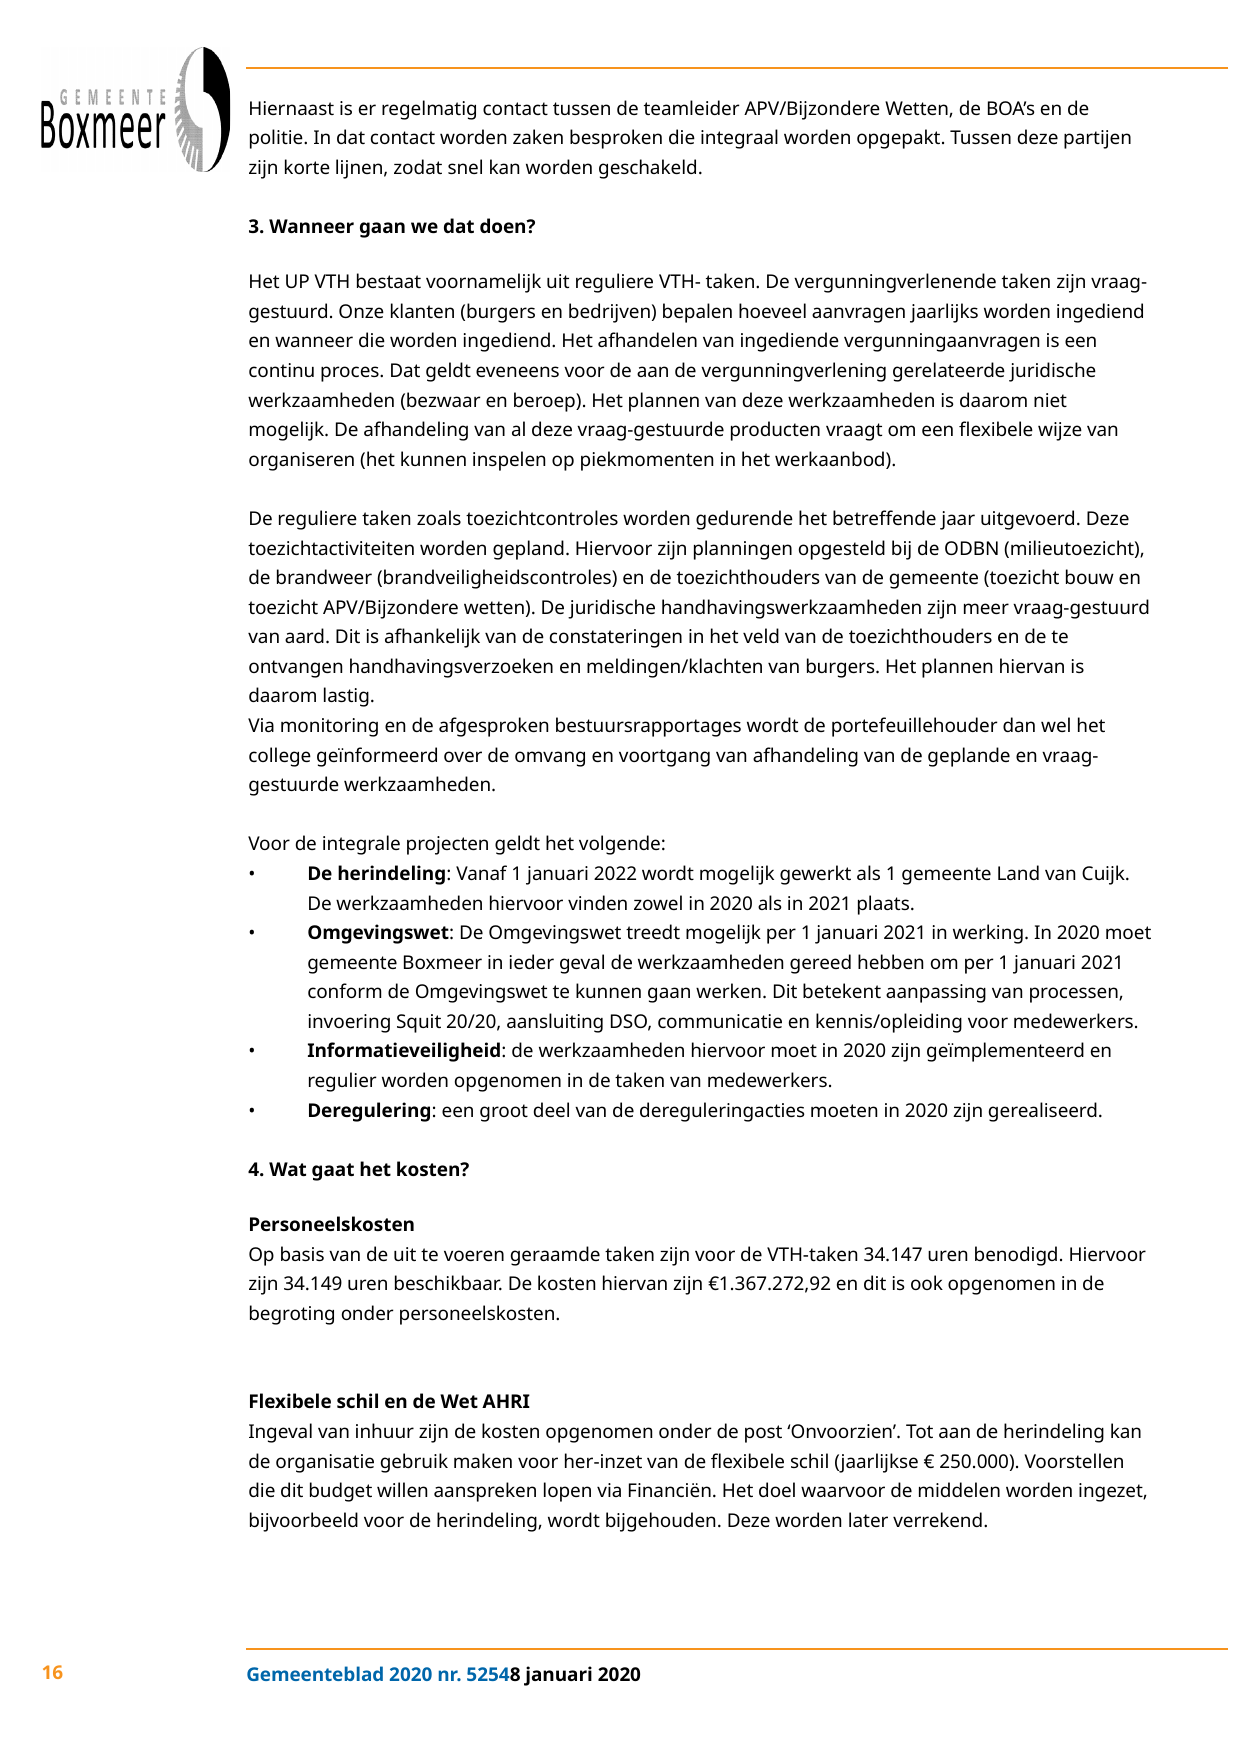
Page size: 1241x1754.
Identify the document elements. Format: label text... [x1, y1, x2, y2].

text Het UP VTH bestaat voornamelijk uit reguliere VTH- taken. De vergunningverlenende taken zijn vraag-gestuurd. Onze klanten (burgers en bedrijven) bepalen hoeveel aanvragen jaarlijks worden ingediend en wanneer die worden ingediend. Het afhandelen van ingediende vergunningaanvragen is een continu proces. Dat geldt eveneens voor de aan de vergunningverlening gerelateerde juridische werkzaamheden (bezwaar en beroep). Het plannen van deze werkzaamheden is daarom niet mogelijk. De afhandeling van al deze vraag-gestuurde producten vraagt om een flexibele wijze van organiseren (het kunnen inspelen op piekmomenten in het werkaanbod). [248, 268, 1152, 472]
text Flexibele schil en de Wet AHRI [248, 1389, 1152, 1414]
text Via monitoring en de afgesproken bestuursrapportages wordt de portefeuillehouder dan wel het college geïnformeerd over de omvang en voortgang van afhandeling van de geplande en vraag-gestuurde werkzaamheden. [248, 712, 1152, 797]
text 4. Wat gaat het kosten? [248, 1156, 1152, 1182]
text Ingeval van inhuur zijn de kosten opgenomen onder de post ‘Onvoorzien’. Tot aan de herindeling kan de organisatie gebruik maken voor her-inzet van de flexibele schil (jaarlijkse € 250.000). Voorstellen die dit budget willen aanspreken lopen via Financiën. Het doel waarvoor de middelen worden ingezet, bijvoorbeeld voor de herindeling, wordt bijgehouden. Deze worden later verrekend. [248, 1418, 1152, 1533]
list Informatieveiligheid: de werkzaamheden hiervoor moet in 2020 zijn geïmplementeerd en regulier worden opgenomen in de taken van medewerkers. [248, 1038, 1152, 1093]
text Hiernaast is er regelmatig contact tussen de teamleider APV/Bijzondere Wetten, de BOA’s en de politie. In dat contact worden zaken besproken die integraal worden opgepakt. Tussen deze partijen zijn korte lijnen, zodat snel kan worden geschakeld. [248, 95, 1152, 180]
text Voor de integrale projecten geldt het volgende: [248, 831, 1152, 856]
picture [41, 47, 231, 172]
text Op basis van de uit te voeren geraamde taken zijn voor de VTH-taken 34.147 uren benodigd. Hiervoor zijn 34.149 uren beschikbaar. De kosten hiervan zijn €1.367.272,92 en dit is ook opgenomen in de begroting onder personeelskosten. [248, 1241, 1152, 1326]
list Omgevingswet: De Omgevingswet treedt mogelijk per 1 januari 2021 in werking. In 2020 moet gemeente Boxmeer in ieder geval de werkzaamheden gereed hebben om per 1 januari 2021 conform de Omgevingswet te kunnen gaan werken. Dit betekent aanpassing van processen, invoering Squit 20/20, aansluiting DSO, communicatie en kennis/opleiding voor medewerkers. [248, 919, 1152, 1034]
text 3. Wanneer gaan we dat doen? [248, 213, 1152, 239]
list De herindeling: Vanaf 1 januari 2022 wordt mogelijk gewerkt als 1 gemeente Land van Cuijk. De werkzaamheden hiervoor vinden zowel in 2020 als in 2021 plaats. [248, 860, 1152, 915]
text De reguliere taken zoals toezichtcontroles worden gedurende het betreffende jaar uitgevoerd. Deze toezichtactiviteiten worden gepland. Hiervoor zijn planningen opgesteld bij de ODBN (milieutoezicht), de brandweer (brandveiligheidscontroles) en de toezichthouders van de gemeente (toezicht bouw en toezicht APV/Bijzondere wetten). De juridische handhavingswerkzaamheden zijn meer vraag-gestuurd van aard. Dit is afhankelijk van de constateringen in het veld van de toezichthouders en de te ontvangen handhavingsverzoeken en meldingen/klachten van burgers. Het plannen hiervan is daarom lastig. [248, 505, 1152, 708]
list Deregulering: een groot deel van de dereguleringacties moeten in 2020 zijn gerealiseerd. [248, 1097, 1152, 1122]
text Personeelskosten [248, 1211, 1152, 1237]
